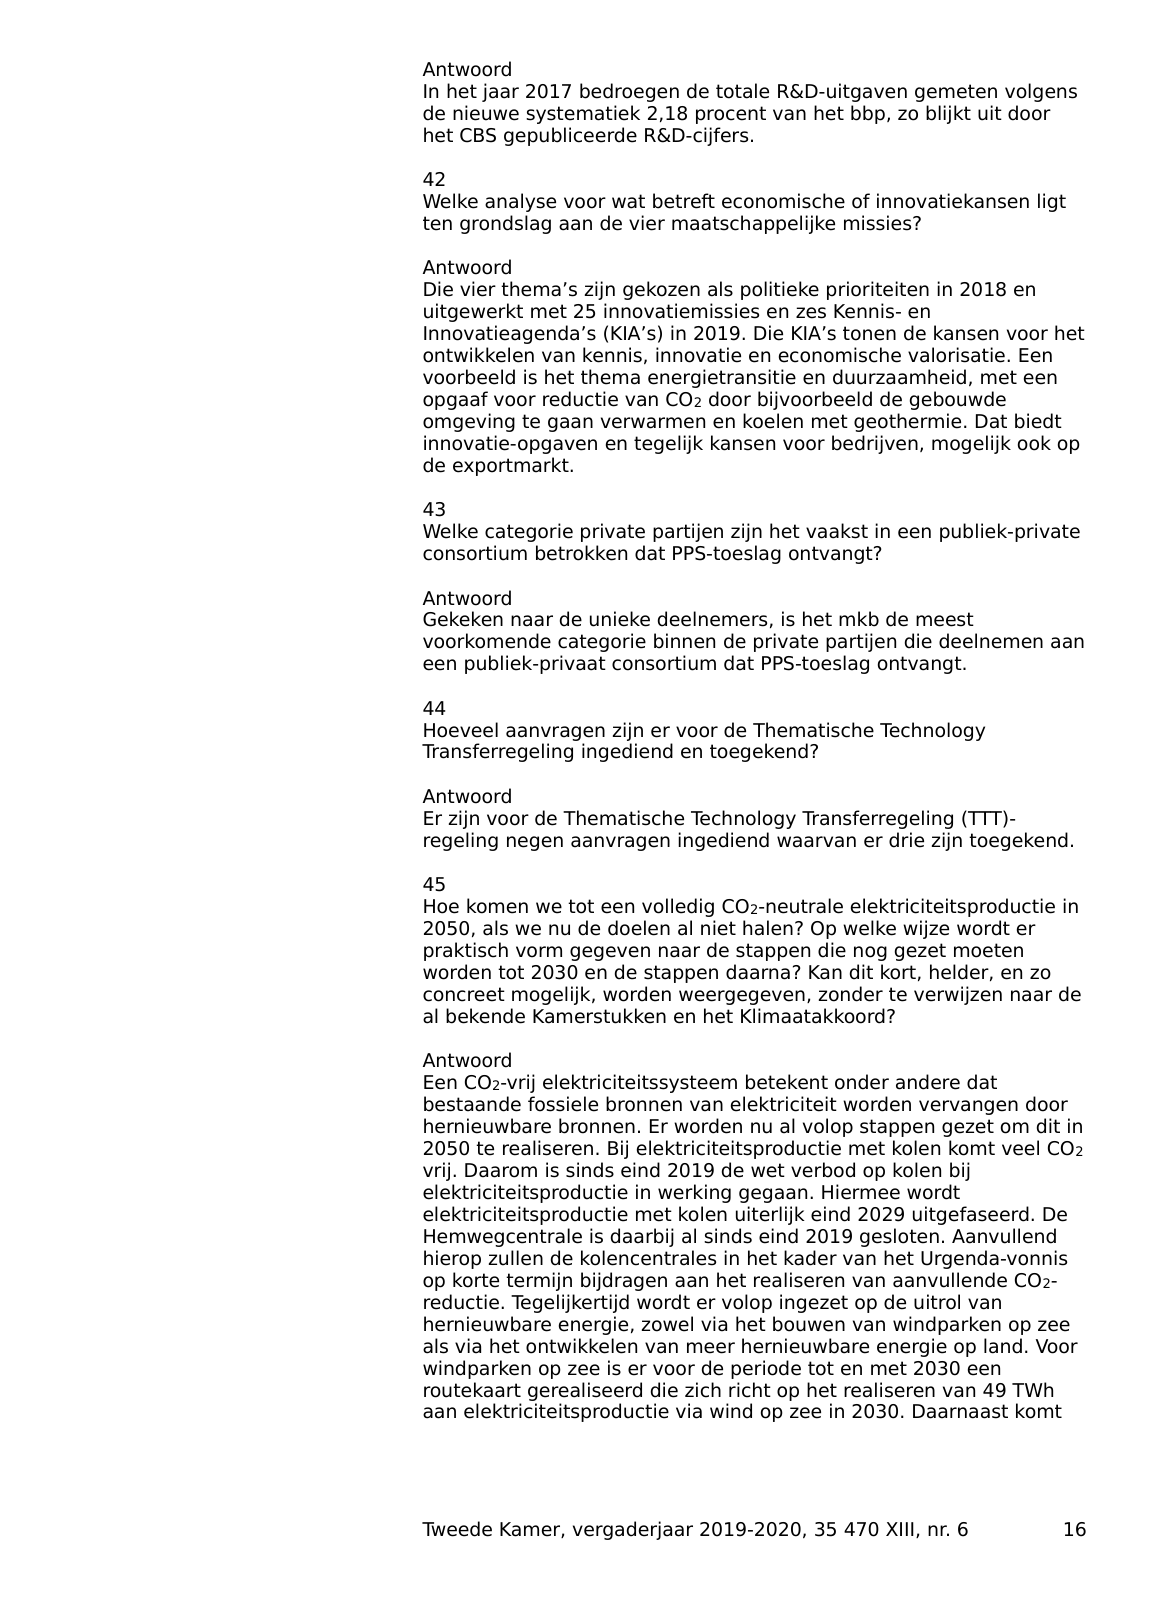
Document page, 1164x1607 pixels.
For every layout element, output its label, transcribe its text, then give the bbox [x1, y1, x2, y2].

text Hoeveel aanvragen zijn er voor de Thematische Technology Transferregeling ingediend en toegekend? [422, 719, 1087, 763]
text Welke categorie private partijen zijn het vaakst in een publiek-private consortium betrokken dat PPS-toeslag ontvangt? [422, 521, 1087, 565]
text Een CO2-vrij elektriciteitssysteem betekent onder andere dat bestaande fossiele bronnen van elektriciteit worden vervangen door hernieuwbare bronnen. Er worden nu al volop stappen gezet om dit in 2050 te realiseren. Bij elektriciteitsproductie met kolen komt veel CO2 vrij. Daarom is sinds eind 2019 de wet verbod op kolen bij elektriciteitsproductie in werking gegaan. Hiermee wordt elektriciteitsproductie met kolen uiterlijk eind 2029 uitgefaseerd. De Hemwegcentrale is daarbij al sinds eind 2019 gesloten. Aanvullend hierop zullen de kolencentrales in het kader van het Urgenda-vonnis op korte termijn bijdragen aan het realiseren van aanvullende CO2-reductie. Tegelijkertijd wordt er volop ingezet op de uitrol van hernieuwbare energie, zowel via het bouwen van windparken op zee als via het ontwikkelen van meer hernieuwbare energie op land. Voor windparken op zee is er voor de periode tot en met 2030 een routekaart gerealiseerd die zich richt op het realiseren van 49 TWh aan elektriciteitsproductie via wind op zee in 2030. Daarnaast komt [422, 1072, 1087, 1423]
text 44 [422, 697, 1087, 719]
text Antwoord [422, 587, 1087, 609]
text Hoe komen we tot een volledig CO2-neutrale elektriciteitsproductie in 2050, als we nu de doelen al niet halen? Op welke wijze wordt er praktisch vorm gegeven naar de stappen die nog gezet moeten worden tot 2030 en de stappen daarna? Kan dit kort, helder, en zo concreet mogelijk, worden weergegeven, zonder te verwijzen naar de al bekende Kamerstukken en het Klimaatakkoord? [422, 896, 1087, 1028]
text Welke analyse voor wat betreft economische of innovatiekansen ligt ten grondslag aan de vier maatschappelijke missies? [422, 191, 1087, 235]
text 45 [422, 874, 1087, 896]
text Er zijn voor de Thematische Technology Transferregeling (TTT)-regeling negen aanvragen ingediend waarvan er drie zijn toegekend. [422, 808, 1087, 852]
text 43 [422, 499, 1087, 521]
text Antwoord [422, 257, 1087, 279]
text Die vier thema’s zijn gekozen als politieke prioriteiten in 2018 en uitgewerkt met 25 innovatiemissies en zes Kennis- en Innovatieagenda’s (KIA’s) in 2019. Die KIA’s tonen de kansen voor het ontwikkelen van kennis, innovatie en economische valorisatie. Een voorbeeld is het thema energietransitie en duurzaamheid, met een opgaaf voor reductie van CO2 door bijvoorbeeld de gebouwde omgeving te gaan verwarmen en koelen met geothermie. Dat biedt innovatie-opgaven en tegelijk kansen voor bedrijven, mogelijk ook op de exportmarkt. [422, 279, 1087, 477]
text 42 [422, 169, 1087, 191]
text Gekeken naar de unieke deelnemers, is het mkb de meest voorkomende categorie binnen de private partijen die deelnemen aan een publiek-privaat consortium dat PPS-toeslag ontvangt. [422, 609, 1087, 675]
text Antwoord [422, 786, 1087, 808]
text In het jaar 2017 bedroegen de totale R&D-uitgaven gemeten volgens de nieuwe systematiek 2,18 procent van het bbp, zo blijkt uit door het CBS gepubliceerde R&D-cijfers. [422, 81, 1087, 147]
text Antwoord [422, 1050, 1087, 1072]
text Antwoord [422, 59, 1087, 81]
